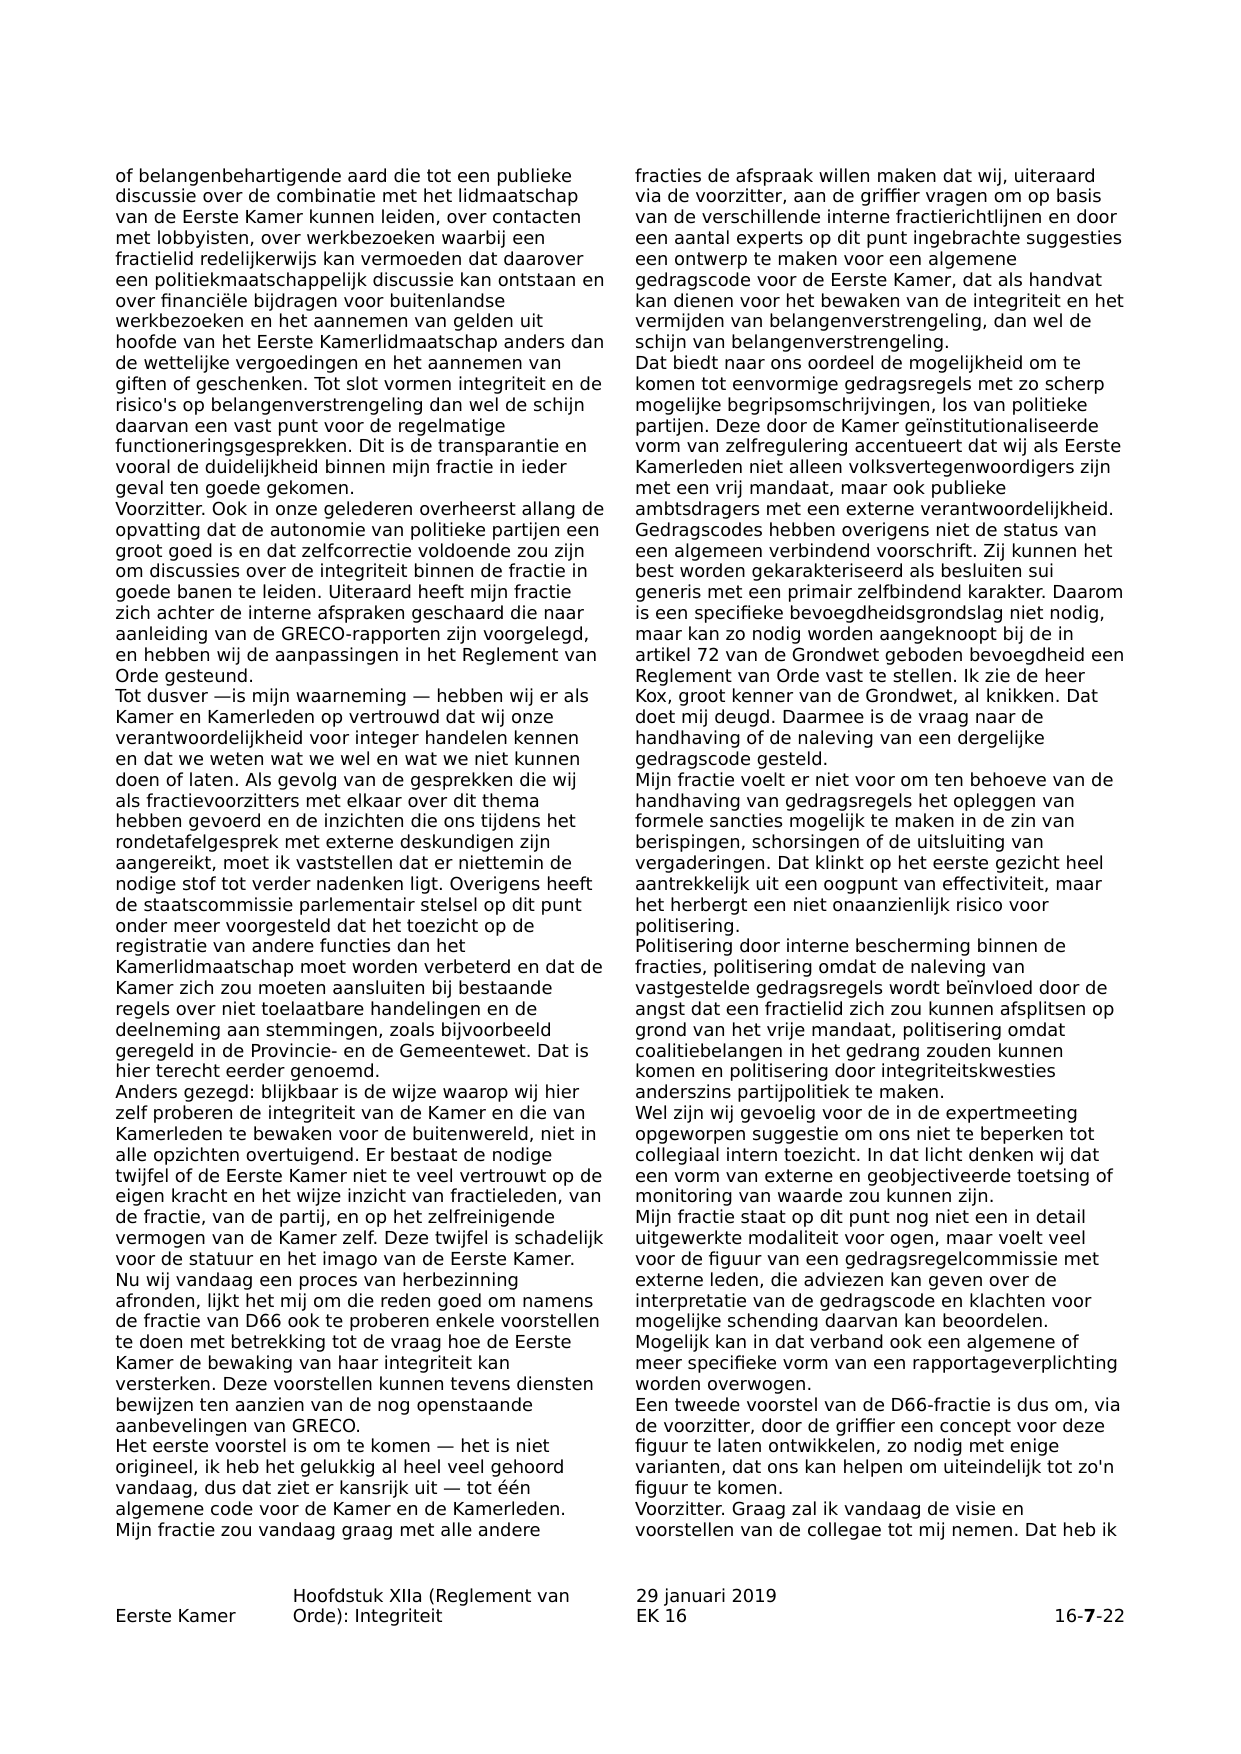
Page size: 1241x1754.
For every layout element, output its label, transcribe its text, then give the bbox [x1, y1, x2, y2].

text Politisering door interne bescherming binnen de fracties, politisering omdat de naleving van vastgestelde gedragsregels wordt beïnvloed door de angst dat een fractielid zich zou kunnen afsplitsen op grond van het vrije mandaat, politisering omdat coalitiebelangen in het gedrang zouden kunnen komen en politisering door integriteitskwesties anderszins partijpolitiek te maken. [635, 936, 1125, 1103]
text fracties de afspraak willen maken dat wij, uiteraard via de voorzitter, aan de griffier vragen om op basis van de verschillende interne fractierichtlijnen en door een aantal experts op dit punt ingebrachte suggesties een ontwerp te maken voor een algemene gedragscode voor de Eerste Kamer, dat als handvat kan dienen voor het bewaken van de integriteit en het vermijden van belangenverstrengeling, dan wel de schijn van belangenverstrengeling. [635, 165, 1125, 353]
text Mijn fractie staat op dit punt nog niet een in detail uitgewerkte modaliteit voor ogen, maar voelt veel voor de figuur van een gedragsregelcommissie met externe leden, die adviezen kan geven over de interpretatie van de gedragscode en klachten voor mogelijke schending daarvan kan beoordelen. Mogelijk kan in dat verband ook een algemene of meer specifieke vorm van een rapportageverplichting worden overwogen. [635, 1207, 1125, 1394]
text Dat biedt naar ons oordeel de mogelijkheid om te komen tot eenvormige gedragsregels met zo scherp mogelijke begripsomschrijvingen, los van politieke partijen. Deze door de Kamer geïnstitutionaliseerde vorm van zelfregulering accentueert dat wij als Eerste Kamerleden niet alleen volksvertegenwoordigers zijn met een vrij mandaat, maar ook publieke ambtsdragers met een externe verantwoordelijkheid. [635, 353, 1125, 519]
text Een tweede voorstel van de D66-fractie is dus om, via de voorzitter, door de griffier een concept voor deze figuur te laten ontwikkelen, zo nodig met enige varianten, dat ons kan helpen om uiteindelijk tot zo'n figuur te komen. [635, 1394, 1125, 1499]
text Anders gezegd: blijkbaar is de wijze waarop wij hier zelf proberen de integriteit van de Kamer en die van Kamerleden te bewaken voor de buitenwereld, niet in alle opzichten overtuigend. Er bestaat de nodige twijfel of de Eerste Kamer niet te veel vertrouwt op de eigen kracht en het wijze inzicht van fractieleden, van de fractie, van de partij, en op het zelfreinigende vermogen van de Kamer zelf. Deze twijfel is schadelijk voor de statuur en het imago van de Eerste Kamer. [115, 1082, 605, 1269]
text Voorzitter. Ook in onze gelederen overheerst allang de opvatting dat de autonomie van politieke partijen een groot goed is en dat zelfcorrectie voldoende zou zijn om discussies over de integriteit binnen de fractie in goede banen te leiden. Uiteraard heeft mijn fractie zich achter de interne afspraken geschaard die naar aanleiding van de GRECO-rapporten zijn voorgelegd, en hebben wij de aanpassingen in het Reglement van Orde gesteund. [115, 499, 605, 686]
text Wel zijn wij gevoelig voor de in de expertmeeting opgeworpen suggestie om ons niet te beperken tot collegiaal intern toezicht. In dat licht denken wij dat een vorm van externe en geobjectiveerde toetsing of monitoring van waarde zou kunnen zijn. [635, 1103, 1125, 1207]
text of belangenbehartigende aard die tot een publieke discussie over de combinatie met het lidmaatschap van de Eerste Kamer kunnen leiden, over contacten met lobbyisten, over werkbezoeken waarbij een fractielid redelijkerwijs kan vermoeden dat daarover een politiekmaatschappelijk discussie kan ontstaan en over financiële bijdragen voor buitenlandse werkbezoeken en het aannemen van gelden uit hoofde van het Eerste Kamerlidmaatschap anders dan de wettelijke vergoedingen en het aannemen van giften of geschenken. Tot slot vormen integriteit en de risico's op belangenverstrengeling dan wel de schijn daarvan een vast punt voor de regelmatige functioneringsgesprekken. Dit is de transparantie en vooral de duidelijkheid binnen mijn fractie in ieder geval ten goede gekomen. [115, 165, 605, 499]
text Nu wij vandaag een proces van herbezinning afronden, lijkt het mij om die reden goed om namens de fractie van D66 ook te proberen enkele voorstellen te doen met betrekking tot de vraag hoe de Eerste Kamer de bewaking van haar integriteit kan versterken. Deze voorstellen kunnen tevens diensten bewijzen ten aanzien van de nog openstaande aanbevelingen van GRECO. [115, 1269, 605, 1436]
text Het eerste voorstel is om te komen — het is niet origineel, ik heb het gelukkig al heel veel gehoord vandaag, dus dat ziet er kansrijk uit — tot één algemene code voor de Kamer en de Kamerleden. Mijn fractie zou vandaag graag met alle andere [115, 1436, 605, 1540]
text Tot dusver —is mijn waarneming — hebben wij er als Kamer en Kamerleden op vertrouwd dat wij onze verantwoordelijkheid voor integer handelen kennen en dat we weten wat we wel en wat we niet kunnen doen of laten. Als gevolg van de gesprekken die wij als fractievoorzitters met elkaar over dit thema hebben gevoerd en de inzichten die ons tijdens het rondetafelgesprek met externe deskundigen zijn aangereikt, moet ik vaststellen dat er niettemin de nodige stof tot verder nadenken ligt. Overigens heeft de staatscommissie parlementair stelsel op dit punt onder meer voorgesteld dat het toezicht op de registratie van andere functies dan het Kamerlidmaatschap moet worden verbeterd en dat de Kamer zich zou moeten aansluiten bij bestaande regels over niet toelaatbare handelingen en de deelneming aan stemmingen, zoals bijvoorbeeld geregeld in de Provincie- en de Gemeentewet. Dat is hier terecht eerder genoemd. [115, 686, 605, 1082]
text Mijn fractie voelt er niet voor om ten behoeve van de handhaving van gedragsregels het opleggen van formele sancties mogelijk te maken in de zin van berispingen, schorsingen of de uitsluiting van vergaderingen. Dat klinkt op het eerste gezicht heel aantrekkelijk uit een oogpunt van effectiviteit, maar het herbergt een niet onaanzienlijk risico voor politisering. [635, 769, 1125, 936]
text Gedragscodes hebben overigens niet de status van een algemeen verbindend voorschrift. Zij kunnen het best worden gekarakteriseerd als besluiten sui generis met een primair zelfbindend karakter. Daarom is een specifieke bevoegdheidsgrondslag niet nodig, maar kan zo nodig worden aangeknoopt bij de in artikel 72 van de Grondwet geboden bevoegdheid een Reglement van Orde vast te stellen. Ik zie de heer Kox, groot kenner van de Grondwet, al knikken. Dat doet mij deugd. Daarmee is de vraag naar de handhaving of de naleving van een dergelijke gedragscode gesteld. [635, 519, 1125, 769]
text Voorzitter. Graag zal ik vandaag de visie en voorstellen van de collegae tot mij nemen. Dat heb ik [635, 1499, 1125, 1540]
